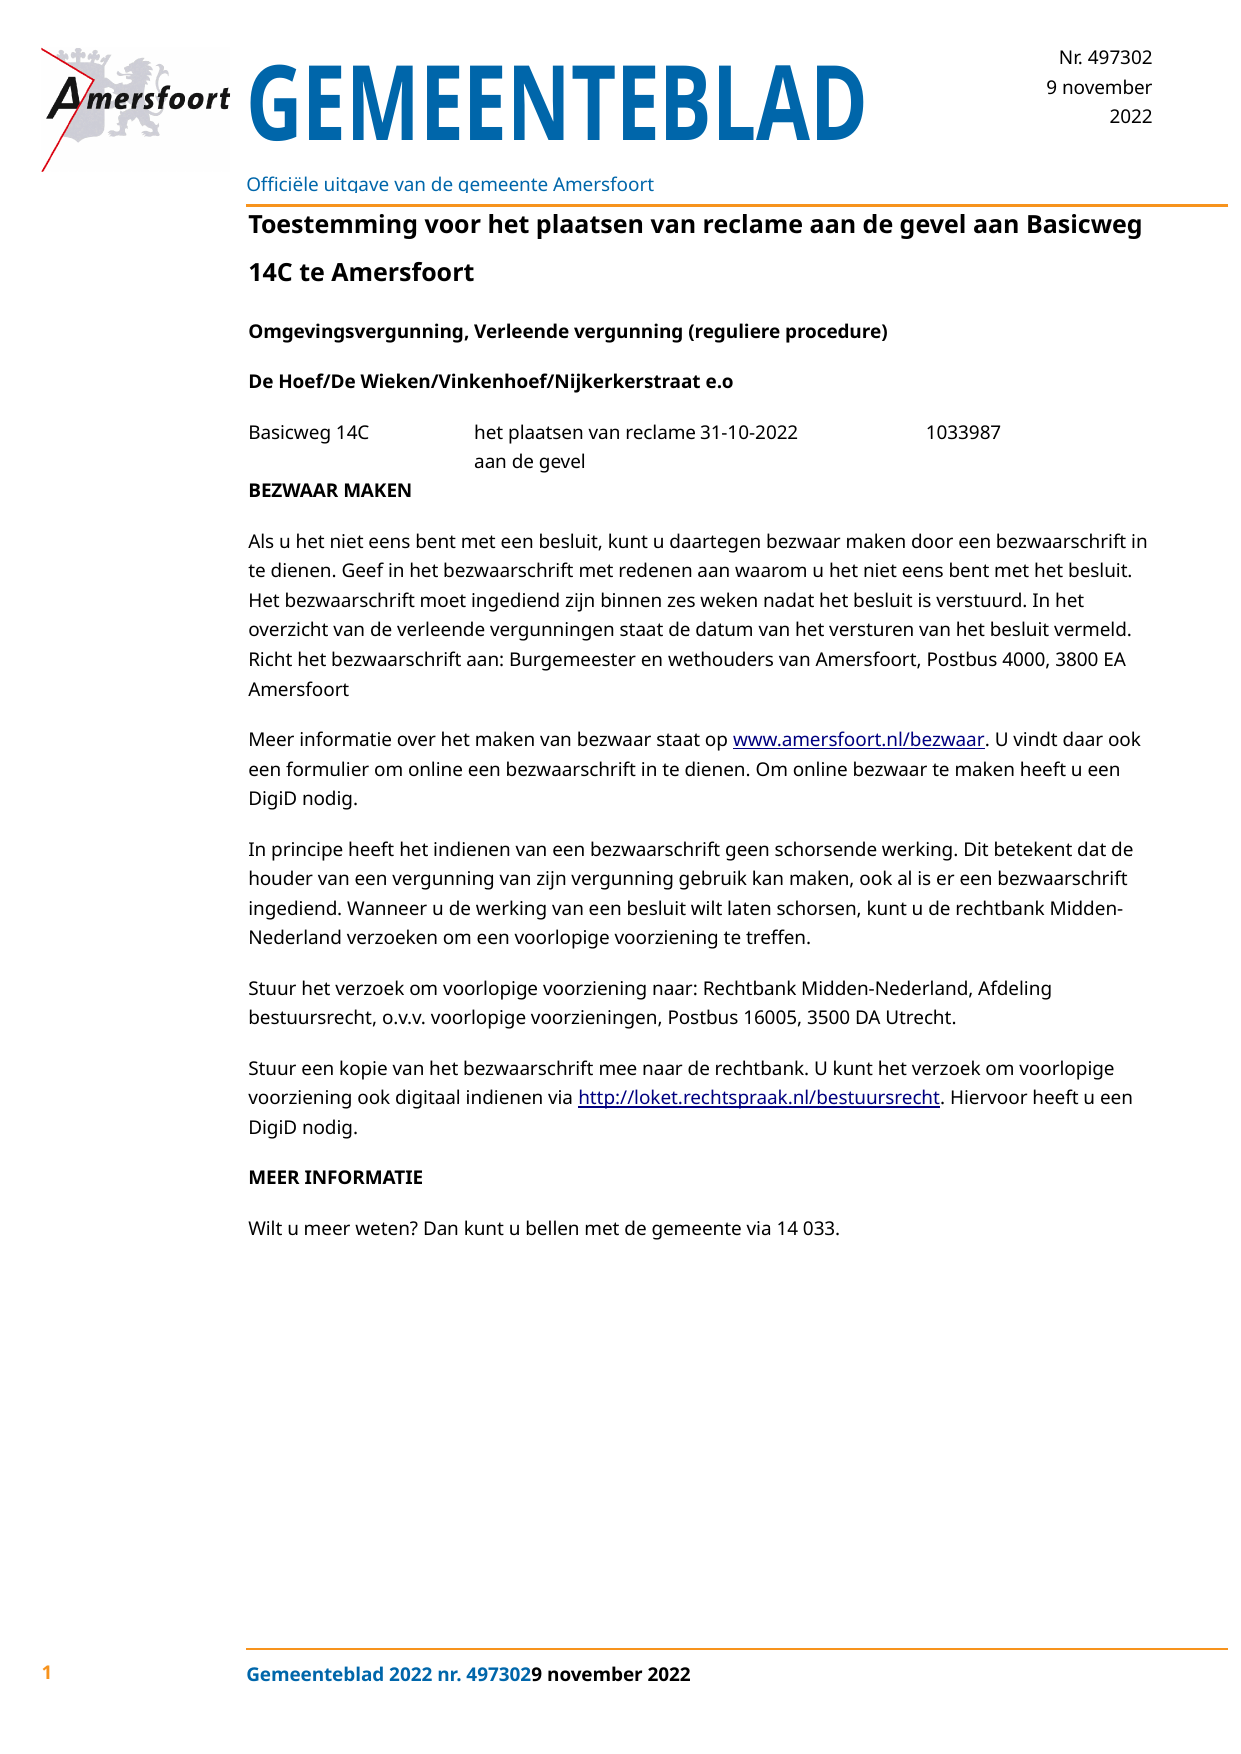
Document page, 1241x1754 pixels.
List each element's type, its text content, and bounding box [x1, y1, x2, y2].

text Als u het niet eens bent met een besluit, kunt u daartegen bezwaar maken door een bezwaarschrift in te dienen. Geef in het bezwaarschrift met redenen aan waarom u het niet eens bent met het besluit. Het bezwaarschrift moet ingediend zijn binnen zes weken nadat het besluit is verstuurd. In het overzicht van de verleende vergunningen staat de datum van het versturen van het besluit vermeld. Richt het bezwaarschrift aan: Burgemeester en wethouders van Amersfoort, Postbus 4000, 3800 EA Amersfoort [248, 528, 1152, 701]
text Stuur een kopie van het bezwaarschrift mee naar de rechtbank. U kunt het verzoek om voorlopige voorziening ook digitaal indienen via http://loket.rechtspraak.nl/bestuursrecht. Hiervoor heeft u een DigiD nodig. [248, 1055, 1152, 1140]
text BEZWAAR MAKEN [248, 477, 1152, 503]
table_header het plaatsen van reclame aan de gevel [474, 419, 700, 474]
table_header Basicweg 14C [248, 419, 474, 474]
picture [41, 47, 231, 172]
text MEER INFORMATIE [248, 1164, 1152, 1190]
text Omgevingsvergunning, Verleende vergunning (reguliere procedure) [248, 318, 1152, 344]
text Stuur het verzoek om voorlopige voorziening naar: Rechtbank Midden-Nederland, Afdeling bestuursrecht, o.v.v. voorlopige voorzieningen, Postbus 16005, 3500 DA Utrecht. [248, 975, 1152, 1030]
table_header 1033987 [926, 419, 1152, 474]
text In principe heeft het indienen van een bezwaarschrift geen schorsende werking. Dit betekent dat de houder van een vergunning van zijn vergunning gebruik kan maken, ook al is er een bezwaarschrift ingediend. Wanneer u de werking van een besluit wilt laten schorsen, kunt u de rechtbank Midden-Nederland verzoeken om een voorlopige voorziening te treffen. [248, 836, 1152, 950]
text Meer informatie over het maken van bezwaar staat op www.amersfoort.nl/bezwaar. U vindt daar ook een formulier om online een bezwaarschrift in te dienen. Om online bezwaar te maken heeft u een DigiD nodig. [248, 726, 1152, 811]
text Toestemming voor het plaatsen van reclame aan de gevel aan Basicweg 14C te Amersfoort [248, 207, 1152, 288]
text Wilt u meer weten? Dan kunt u bellen met de gemeente via 14 033. [248, 1215, 1152, 1241]
table_header 31-10-2022 [700, 419, 926, 474]
text De Hoef/De Wieken/Vinkenhoef/Nijkerkerstraat e.o [248, 368, 1152, 394]
